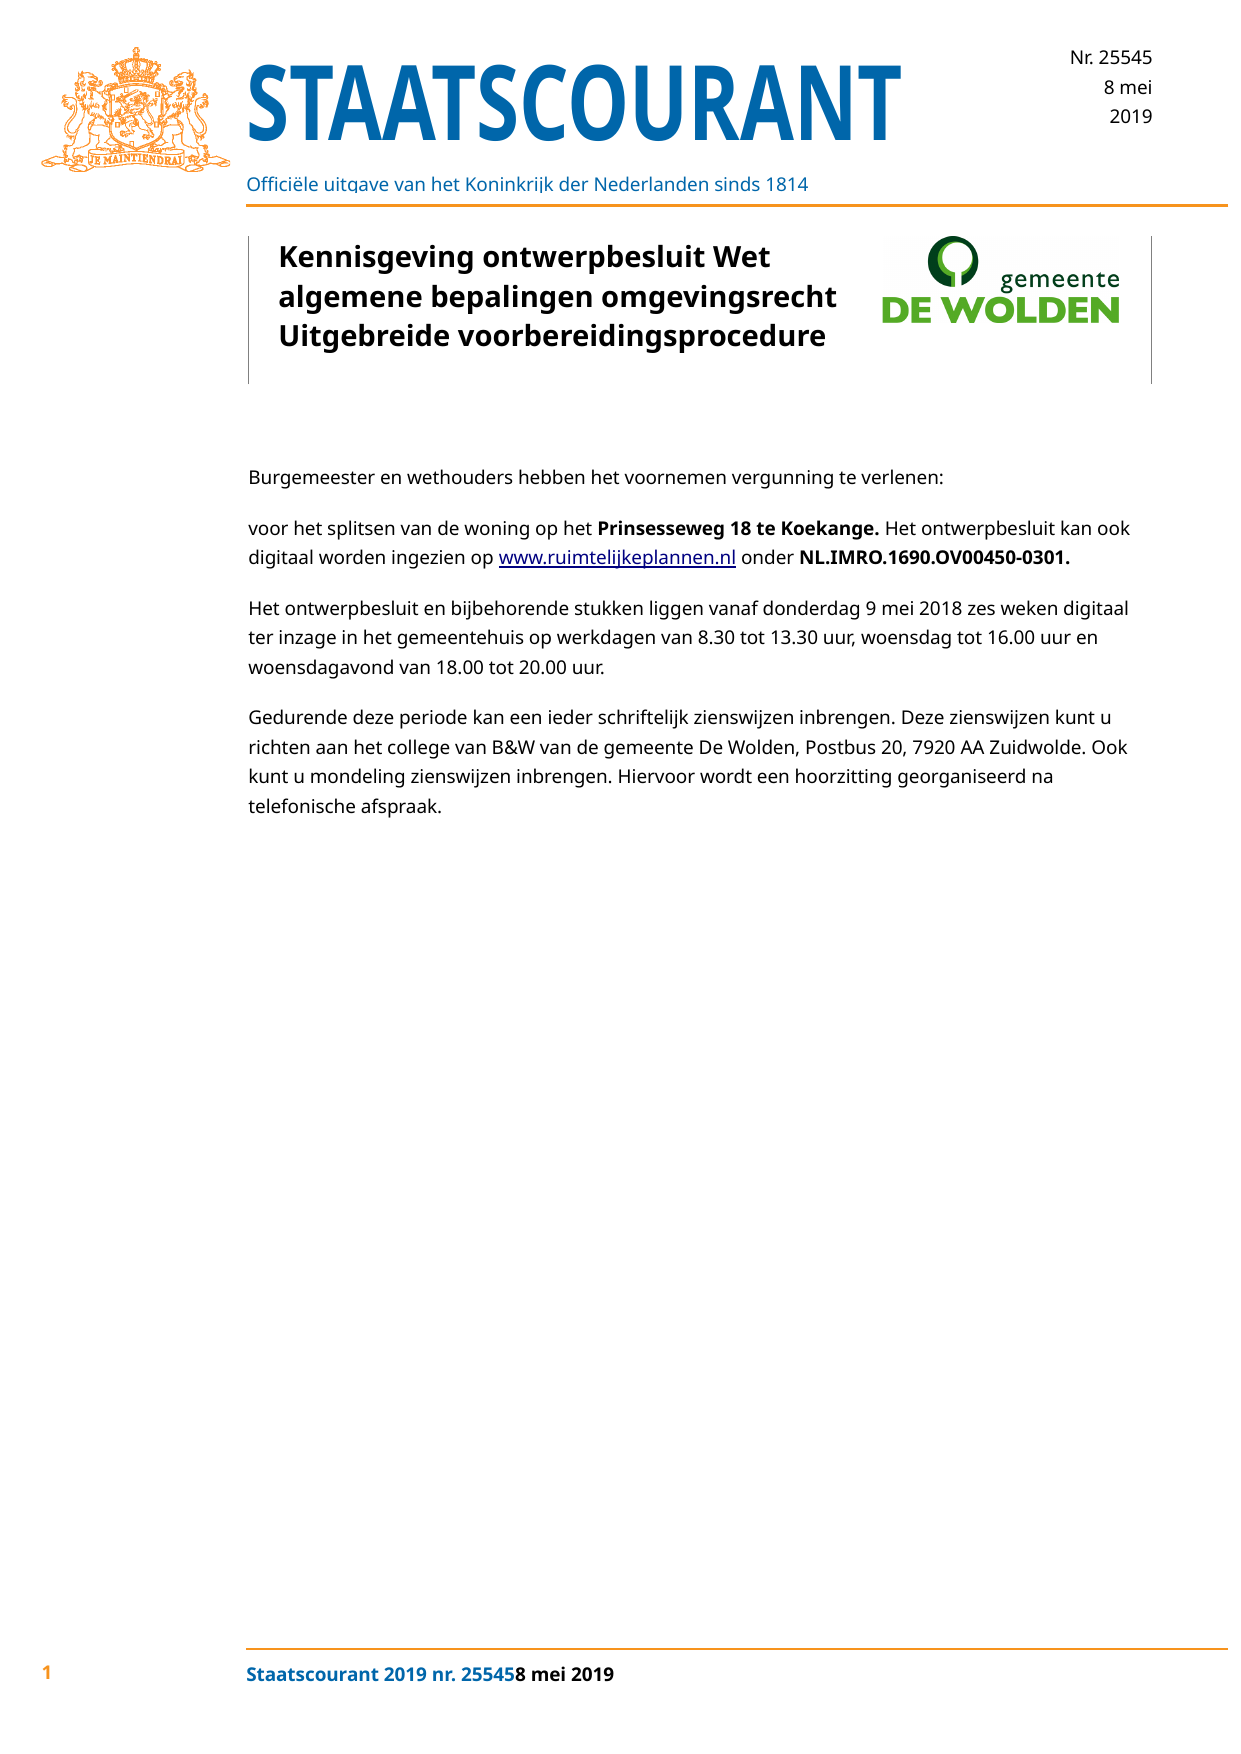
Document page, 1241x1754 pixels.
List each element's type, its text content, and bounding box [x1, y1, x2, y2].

table_header Kennisgeving ontwerpbesluit Wet algemene bepalingen omgevingsrecht Uitgebreide voorbereidingsprocedure [249, 236, 850, 384]
text Gedurende deze periode kan een ieder schriftelijk zienswijzen inbrengen. Deze zienswijzen kunt u richten aan het college van B&W van de gemeente De Wolden, Postbus 20, 7920 AA Zuidwolde. Ook kunt u mondeling zienswijzen inbrengen. Hiervoor wordt een hoorzitting georganiseerd na telefonische afspraak. [248, 704, 1152, 819]
table_header [850, 323, 1151, 384]
text Burgemeester en wethouders hebben het voornemen vergunning te verlenen: [248, 464, 1152, 490]
picture [882, 236, 1119, 323]
text voor het splitsen van de woning op het Prinsesseweg 18 te Koekange. Het ontwerpbesluit kan ook digitaal worden ingezien op www.ruimtelijkeplannen.nl onder NL.IMRO.1690.OV00450-0301. [248, 515, 1152, 570]
table_header [850, 236, 882, 322]
table_header [1119, 236, 1151, 322]
text Het ontwerpbesluit en bijbehorende stukken liggen vanaf donderdag 9 mei 2018 zes weken digitaal ter inzage in het gemeentehuis op werkdagen van 8.30 tot 13.30 uur, woensdag tot 16.00 uur en woensdagavond van 18.00 tot 20.00 uur. [248, 595, 1152, 680]
picture [41, 47, 231, 172]
